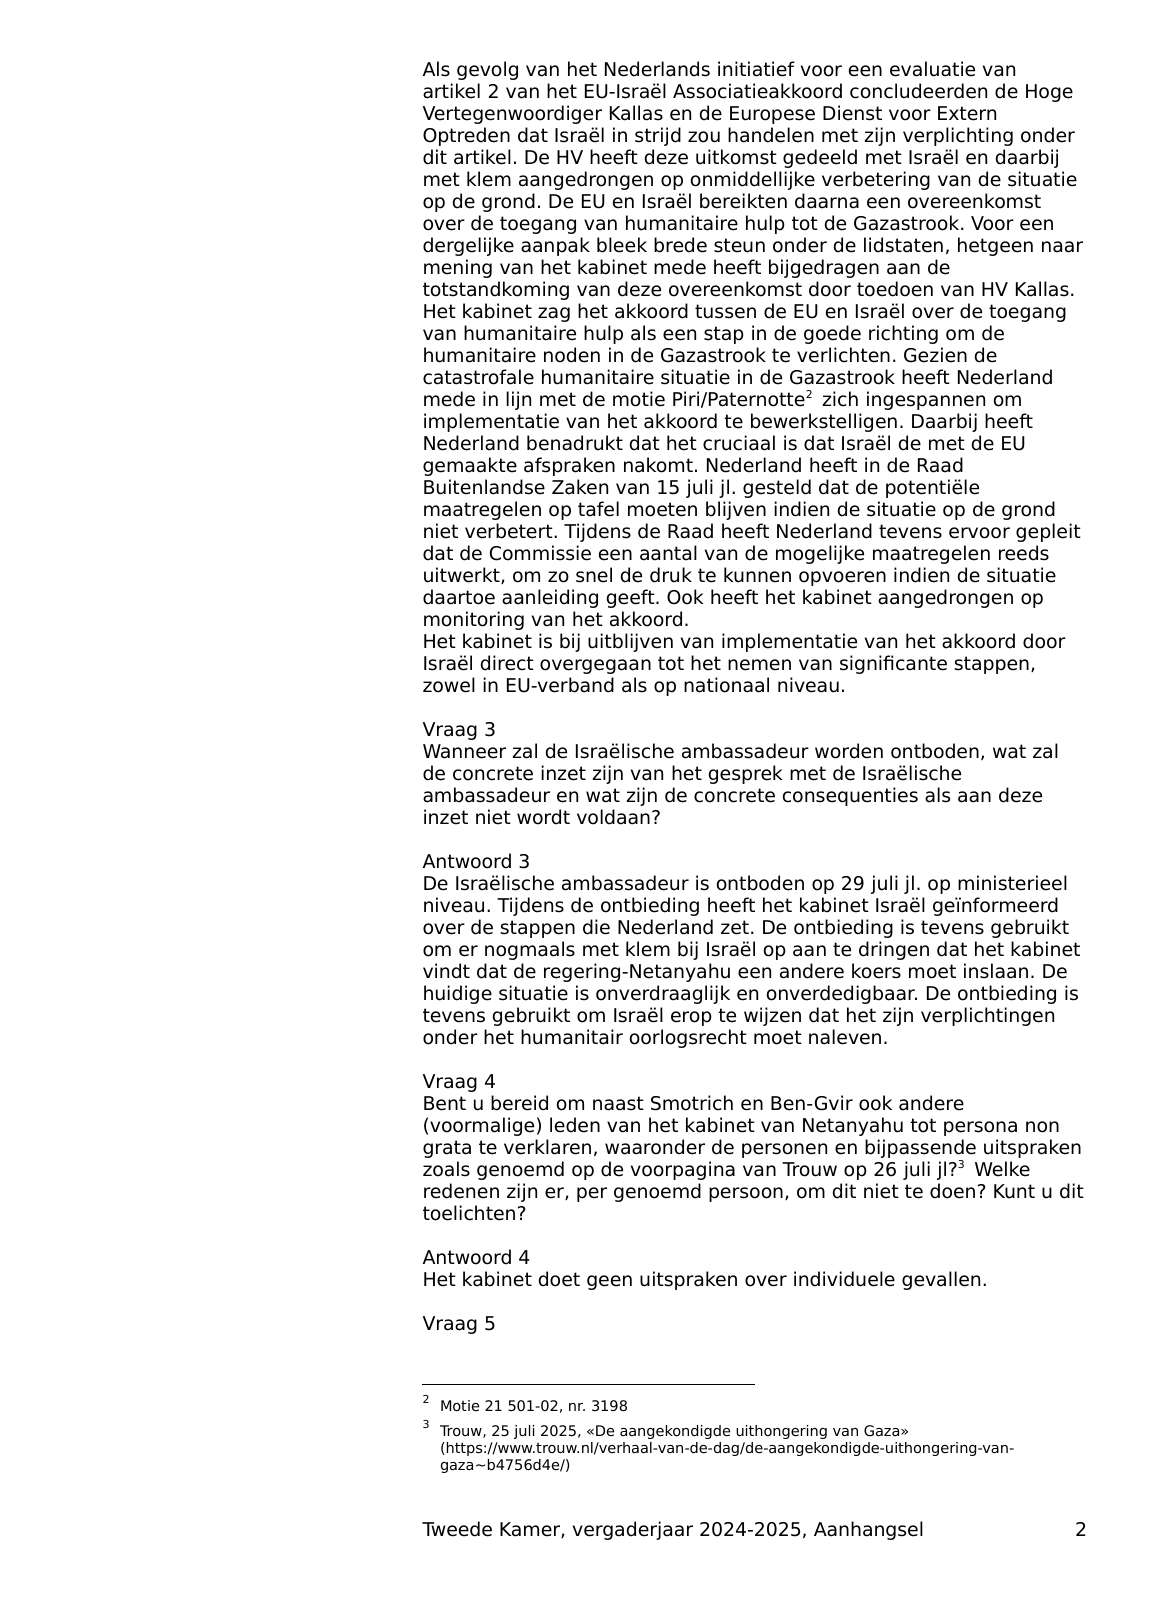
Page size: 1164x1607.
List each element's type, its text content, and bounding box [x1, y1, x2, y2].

text Wanneer zal de Israëlische ambassadeur worden ontboden, wat zal de concrete inzet zijn van het gesprek met de Israëlische ambassadeur en wat zijn de concrete consequenties als aan deze inzet niet wordt voldaan? [422, 741, 1087, 828]
text Antwoord 3 [422, 851, 1087, 873]
text Het kabinet doet geen uitspraken over individuele gevallen. [422, 1269, 1087, 1291]
text Vraag 3 [422, 719, 1087, 741]
text Bent u bereid om naast Smotrich en Ben-Gvir ook andere (voormalige) leden van het kabinet van Netanyahu tot persona non grata te verklaren, waaronder de personen en bijpassende uitspraken zoals genoemd op de voorpagina van Trouw op 26 juli jl? Welke redenen zijn er, per genoemd persoon, om dit niet te doen? Kunt u dit toelichten? [422, 1093, 1087, 1224]
text De Israëlische ambassadeur is ontboden op 29 juli jl. op ministerieel niveau. Tijdens de ontbieding heeft het kabinet Israël geïnformeerd over de stappen die Nederland zet. De ontbieding is tevens gebruikt om er nogmaals met klem bij Israël op aan te dringen dat het kabinet vindt dat de regering-Netanyahu een andere koers moet inslaan. De huidige situatie is onverdraaglijk en onverdedigbaar. De ontbieding is tevens gebruikt om Israël erop te wijzen dat het zijn verplichtingen onder het humanitair oorlogsrecht moet naleven. [422, 873, 1087, 1048]
text Als gevolg van het Nederlands initiatief voor een evaluatie van artikel 2 van het EU-Israël Associatieakkoord concludeerden de Hoge Vertegenwoordiger Kallas en de Europese Dienst voor Extern Optreden dat Israël in strijd zou handelen met zijn verplichting onder dit artikel. De HV heeft deze uitkomst gedeeld met Israël en daarbij met klem aangedrongen op onmiddellijke verbetering van de situatie op de grond. De EU en Israël bereikten daarna een overeenkomst over de toegang van humanitaire hulp tot de Gazastrook. Voor een dergelijke aanpak bleek brede steun onder de lidstaten, hetgeen naar mening van het kabinet mede heeft bijgedragen aan de totstandkoming van deze overeenkomst door toedoen van HV Kallas. [422, 59, 1087, 301]
text Vraag 4 [422, 1071, 1087, 1093]
text Het kabinet zag het akkoord tussen de EU en Israël over de toegang van humanitaire hulp als een stap in de goede richting om de humanitaire noden in de Gazastrook te verlichten. Gezien de catastrofale humanitaire situatie in de Gazastrook heeft Nederland mede in lijn met de motie Piri/Paternotte zich ingespannen om implementatie van het akkoord te bewerkstelligen. Daarbij heeft Nederland benadrukt dat het cruciaal is dat Israël de met de EU gemaakte afspraken nakomt. Nederland heeft in de Raad Buitenlandse Zaken van 15 juli jl. gesteld dat de potentiële maatregelen op tafel moeten blijven indien de situatie op de grond niet verbetert. Tijdens de Raad heeft Nederland tevens ervoor gepleit dat de Commissie een aantal van de mogelijke maatregelen reeds uitwerkt, om zo snel de druk te kunnen opvoeren indien de situatie daartoe aanleiding geeft. Ook heeft het kabinet aangedrongen op monitoring van het akkoord. [422, 301, 1087, 631]
text Motie 21 501-02, nr. 3198 [422, 1393, 1087, 1416]
text Antwoord 4 [422, 1247, 1087, 1269]
text Vraag 5 [422, 1313, 1087, 1335]
text Trouw, 25 juli 2025, «De aangekondigde uithongering van Gaza» (https://www.trouw.nl/verhaal-van-de-dag/de-aangekondigde-uithongering-van-gaza~b4756d4e/) [422, 1418, 1087, 1474]
text Het kabinet is bij uitblijven van implementatie van het akkoord door Israël direct overgegaan tot het nemen van significante stappen, zowel in EU-verband als op nationaal niveau. [422, 631, 1087, 696]
